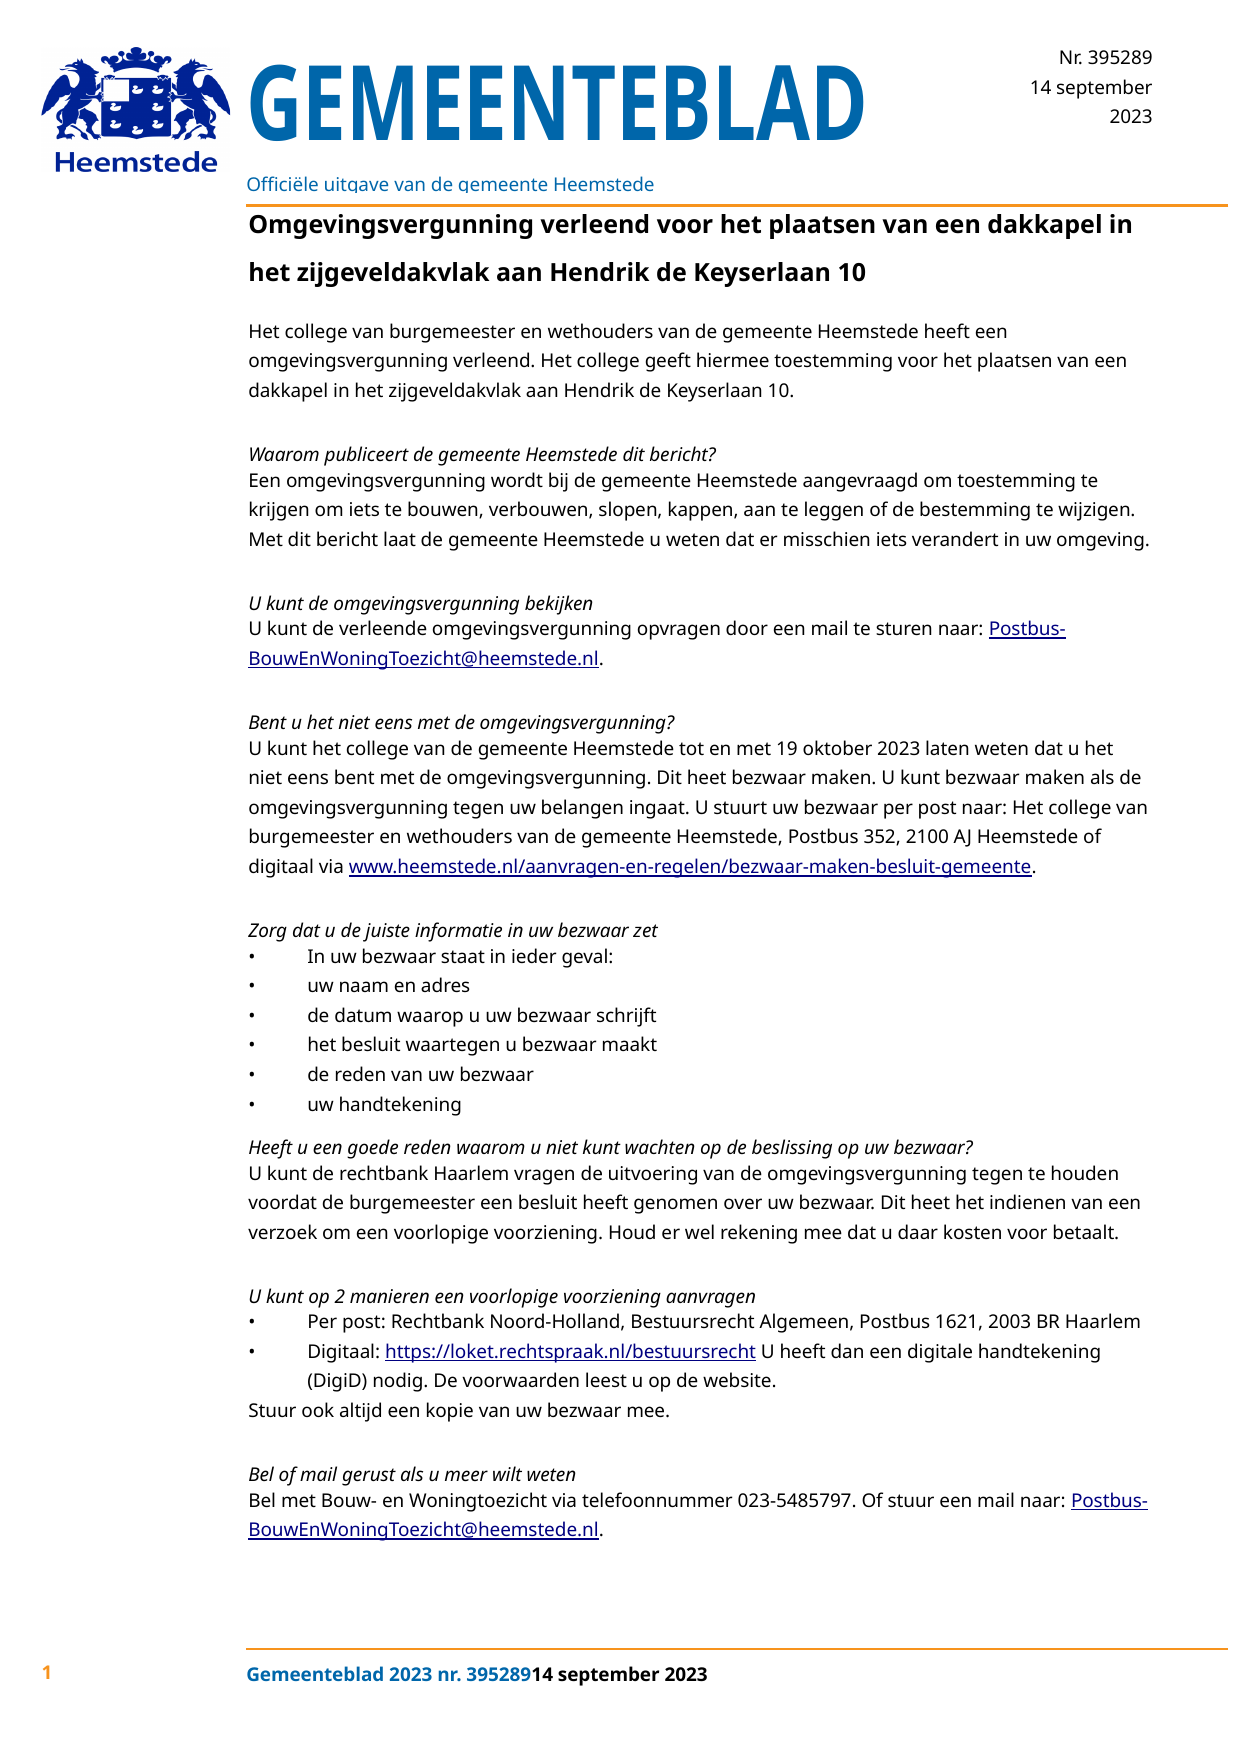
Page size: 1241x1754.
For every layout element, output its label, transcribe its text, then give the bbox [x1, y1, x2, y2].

list het besluit waartegen u bezwaar maakt [248, 1032, 1152, 1057]
picture [41, 47, 231, 172]
list Digitaal: https://loket.rechtspraak.nl/bestuursrecht U heeft dan een digitale handtekening (DigiD) nodig. De voorwaarden leest u op de website. [248, 1338, 1152, 1393]
list uw handtekening [248, 1091, 1152, 1117]
text Omgevingsvergunning verleend voor het plaatsen van een dakkapel in het zijgeveldakvlak aan Hendrik de Keyserlaan 10 [248, 207, 1152, 288]
text Bel of mail gerust als u meer wilt weten [248, 1461, 1152, 1487]
list de datum waarop u uw bezwaar schrijft [248, 1002, 1152, 1028]
text Een omgevingsvergunning wordt bij de gemeente Heemstede aangevraagd om toestemming te krijgen om iets te bouwen, verbouwen, slopen, kappen, aan te leggen of de bestemming te wijzigen. Met dit bericht laat de gemeente Heemstede u weten dat er misschien iets verandert in uw omgeving. [248, 467, 1152, 552]
text U kunt de omgevingsvergunning bekijken [248, 590, 1152, 616]
text U kunt de verleende omgevingsvergunning opvragen door een mail te sturen naar: Postbus-BouwEnWoningToezicht@heemstede.nl. [248, 616, 1152, 671]
text Zorg dat u de juiste informatie in uw bezwaar zet [248, 917, 1152, 943]
text Het college van burgemeester en wethouders van de gemeente Heemstede heeft een omgevingsvergunning verleend. Het college geeft hiermee toestemming voor het plaatsen van een dakkapel in het zijgeveldakvlak aan Hendrik de Keyserlaan 10. [248, 318, 1152, 403]
text U kunt het college van de gemeente Heemstede tot en met 19 oktober 2023 laten weten dat u het niet eens bent met de omgevingsvergunning. Dit heet bezwaar maken. U kunt bezwaar maken als de omgevingsvergunning tegen uw belangen ingaat. U stuurt uw bezwaar per post naar: Het college van burgemeester en wethouders van de gemeente Heemstede, Postbus 352, 2100 AJ Heemstede of digitaal via www.heemstede.nl/aanvragen-en-regelen/bezwaar-maken-besluit-gemeente. [248, 735, 1152, 879]
list In uw bezwaar staat in ieder geval: [248, 943, 1152, 969]
text Heeft u een goede reden waarom u niet kunt wachten op de beslissing op uw bezwaar? [248, 1134, 1152, 1160]
text Stuur ook altijd een kopie van uw bezwaar mee. [248, 1397, 1152, 1423]
text Bel met Bouw- en Woningtoezicht via telefoonnummer 023-5485797. Of stuur een mail naar: Postbus-BouwEnWoningToezicht@heemstede.nl. [248, 1487, 1152, 1542]
text Bent u het niet eens met de omgevingsvergunning? [248, 709, 1152, 735]
list de reden van uw bezwaar [248, 1061, 1152, 1087]
text U kunt op 2 manieren een voorlopige voorziening aanvragen [248, 1283, 1152, 1308]
text U kunt de rechtbank Haarlem vragen de uitvoering van de omgevingsvergunning tegen te houden voordat de burgemeester een besluit heeft genomen over uw bezwaar. Dit heet het indienen van een verzoek om een voorlopige voorziening. Houd er wel rekening mee dat u daar kosten voor betaalt. [248, 1160, 1152, 1244]
list uw naam en adres [248, 972, 1152, 998]
list Per post: Rechtbank Noord-Holland, Bestuursrecht Algemeen, Postbus 1621, 2003 BR Haarlem [248, 1308, 1152, 1334]
text Waarom publiceert de gemeente Heemstede dit bericht? [248, 441, 1152, 467]
